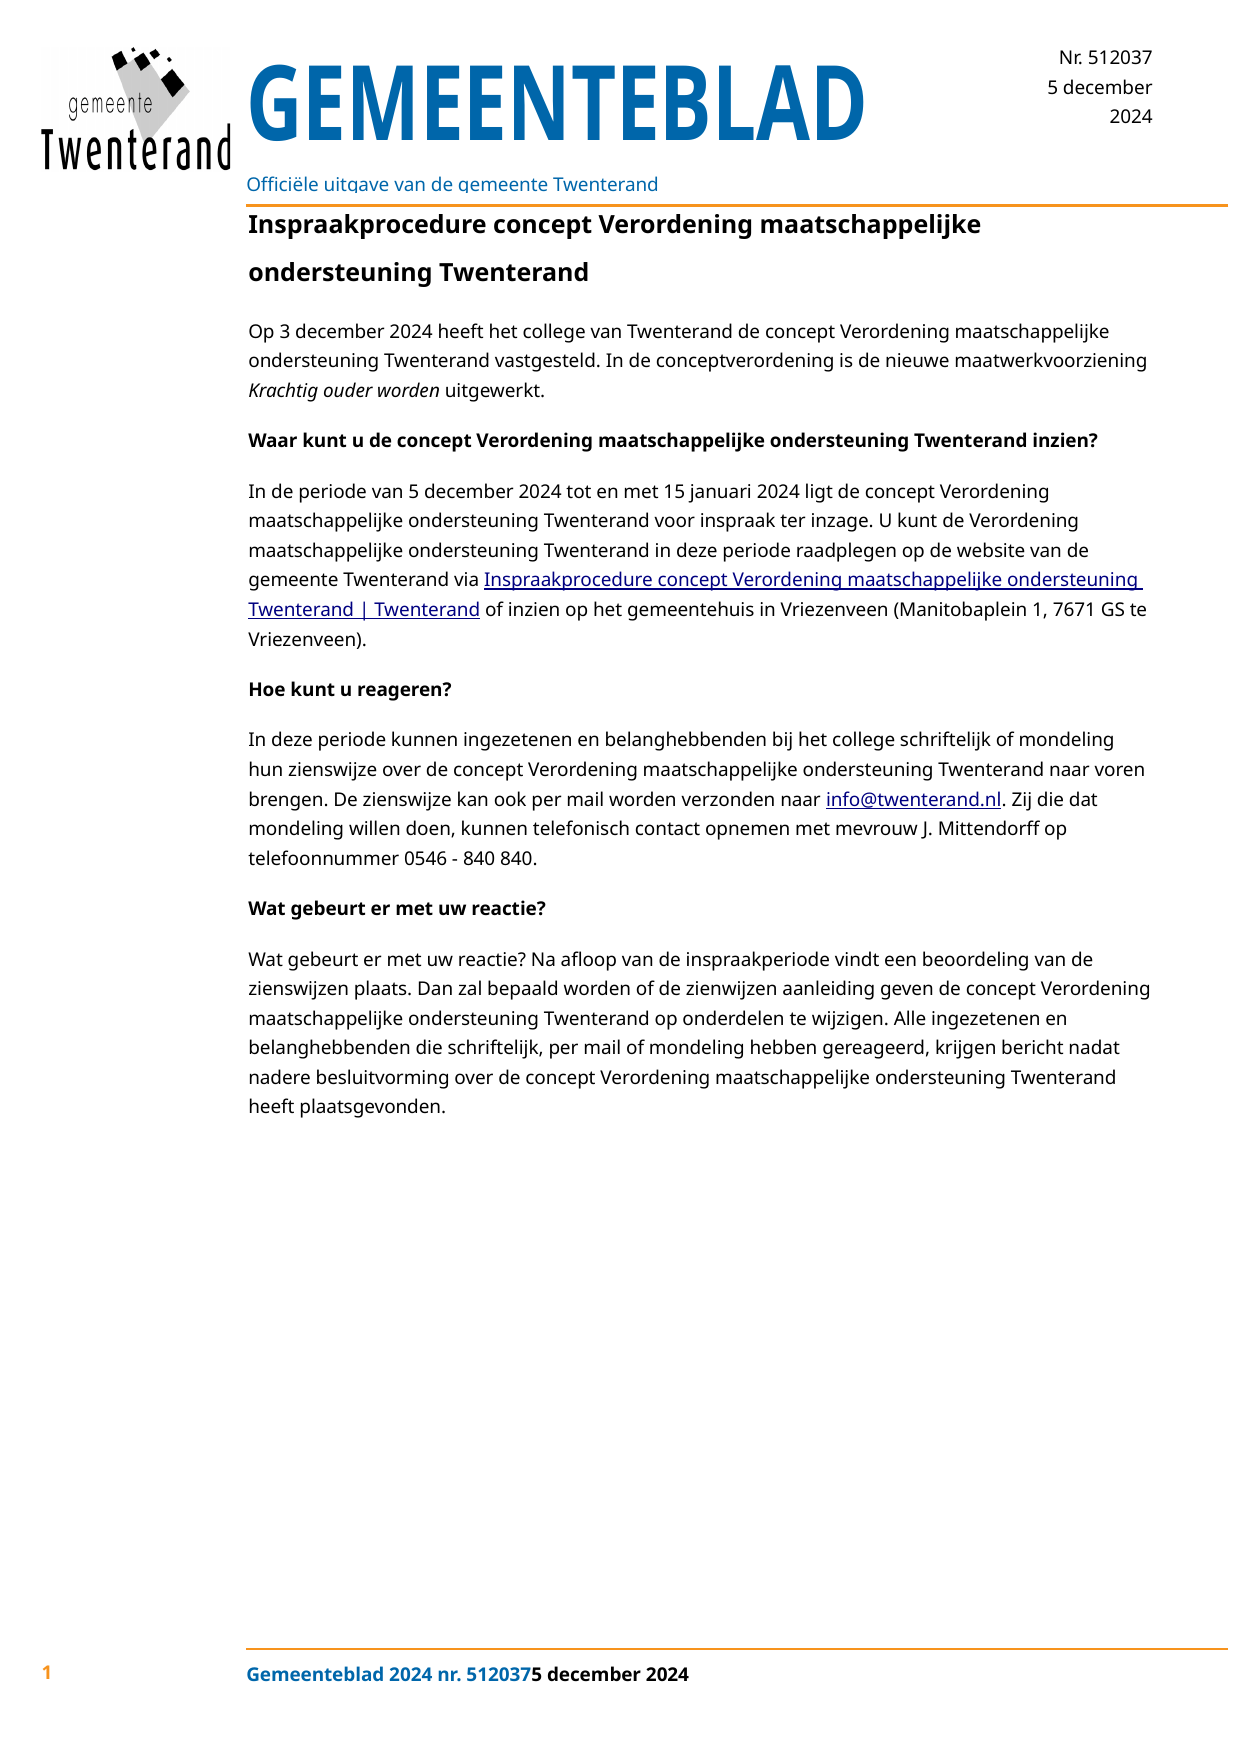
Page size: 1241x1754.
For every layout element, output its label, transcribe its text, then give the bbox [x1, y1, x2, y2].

text In de periode van 5 december 2024 tot en met 15 januari 2024 ligt de concept Verordening maatschappelijke ondersteuning Twenterand voor inspraak ter inzage. U kunt de Verordening maatschappelijke ondersteuning Twenterand in deze periode raadplegen op de website van de gemeente Twenterand via Inspraakprocedure concept Verordening maatschappelijke ondersteuning Twenterand | Twenterand of inzien op het gemeentehuis in Vriezenveen (Manitobaplein 1, 7671 GS te Vriezenveen). [248, 478, 1152, 652]
text Hoe kunt u reageren? [248, 676, 1152, 702]
text Wat gebeurt er met uw reactie? Na afloop van de inspraakperiode vindt een beoordeling van de zienswijzen plaats. Dan zal bepaald worden of de zienwijzen aanleiding geven de concept Verordening maatschappelijke ondersteuning Twenterand op onderdelen te wijzigen. Alle ingezetenen en belanghebbenden die schriftelijk, per mail of mondeling hebben gereageerd, krijgen bericht nadat nadere besluitvorming over de concept Verordening maatschappelijke ondersteuning Twenterand heeft plaatsgevonden. [248, 946, 1152, 1119]
text Wat gebeurt er met uw reactie? [248, 895, 1152, 921]
text Op 3 december 2024 heeft het college van Twenterand de concept Verordening maatschappelijke ondersteuning Twenterand vastgesteld. In de conceptverordening is de nieuwe maatwerkvoorziening Krachtig ouder worden uitgewerkt. [248, 318, 1152, 403]
text Inspraakprocedure concept Verordening maatschappelijke ondersteuning Twenterand [248, 207, 1152, 288]
picture [41, 47, 231, 172]
text In deze periode kunnen ingezetenen en belanghebbenden bij het college schriftelijk of mondeling hun zienswijze over de concept Verordening maatschappelijke ondersteuning Twenterand naar voren brengen. De zienswijze kan ook per mail worden verzonden naar info@twenterand.nl. Zij die dat mondeling willen doen, kunnen telefonisch contact opnemen met mevrouw J. Mittendorff op telefoonnummer 0546 - 840 840. [248, 727, 1152, 871]
text Waar kunt u de concept Verordening maatschappelijke ondersteuning Twenterand inzien? [248, 427, 1152, 453]
